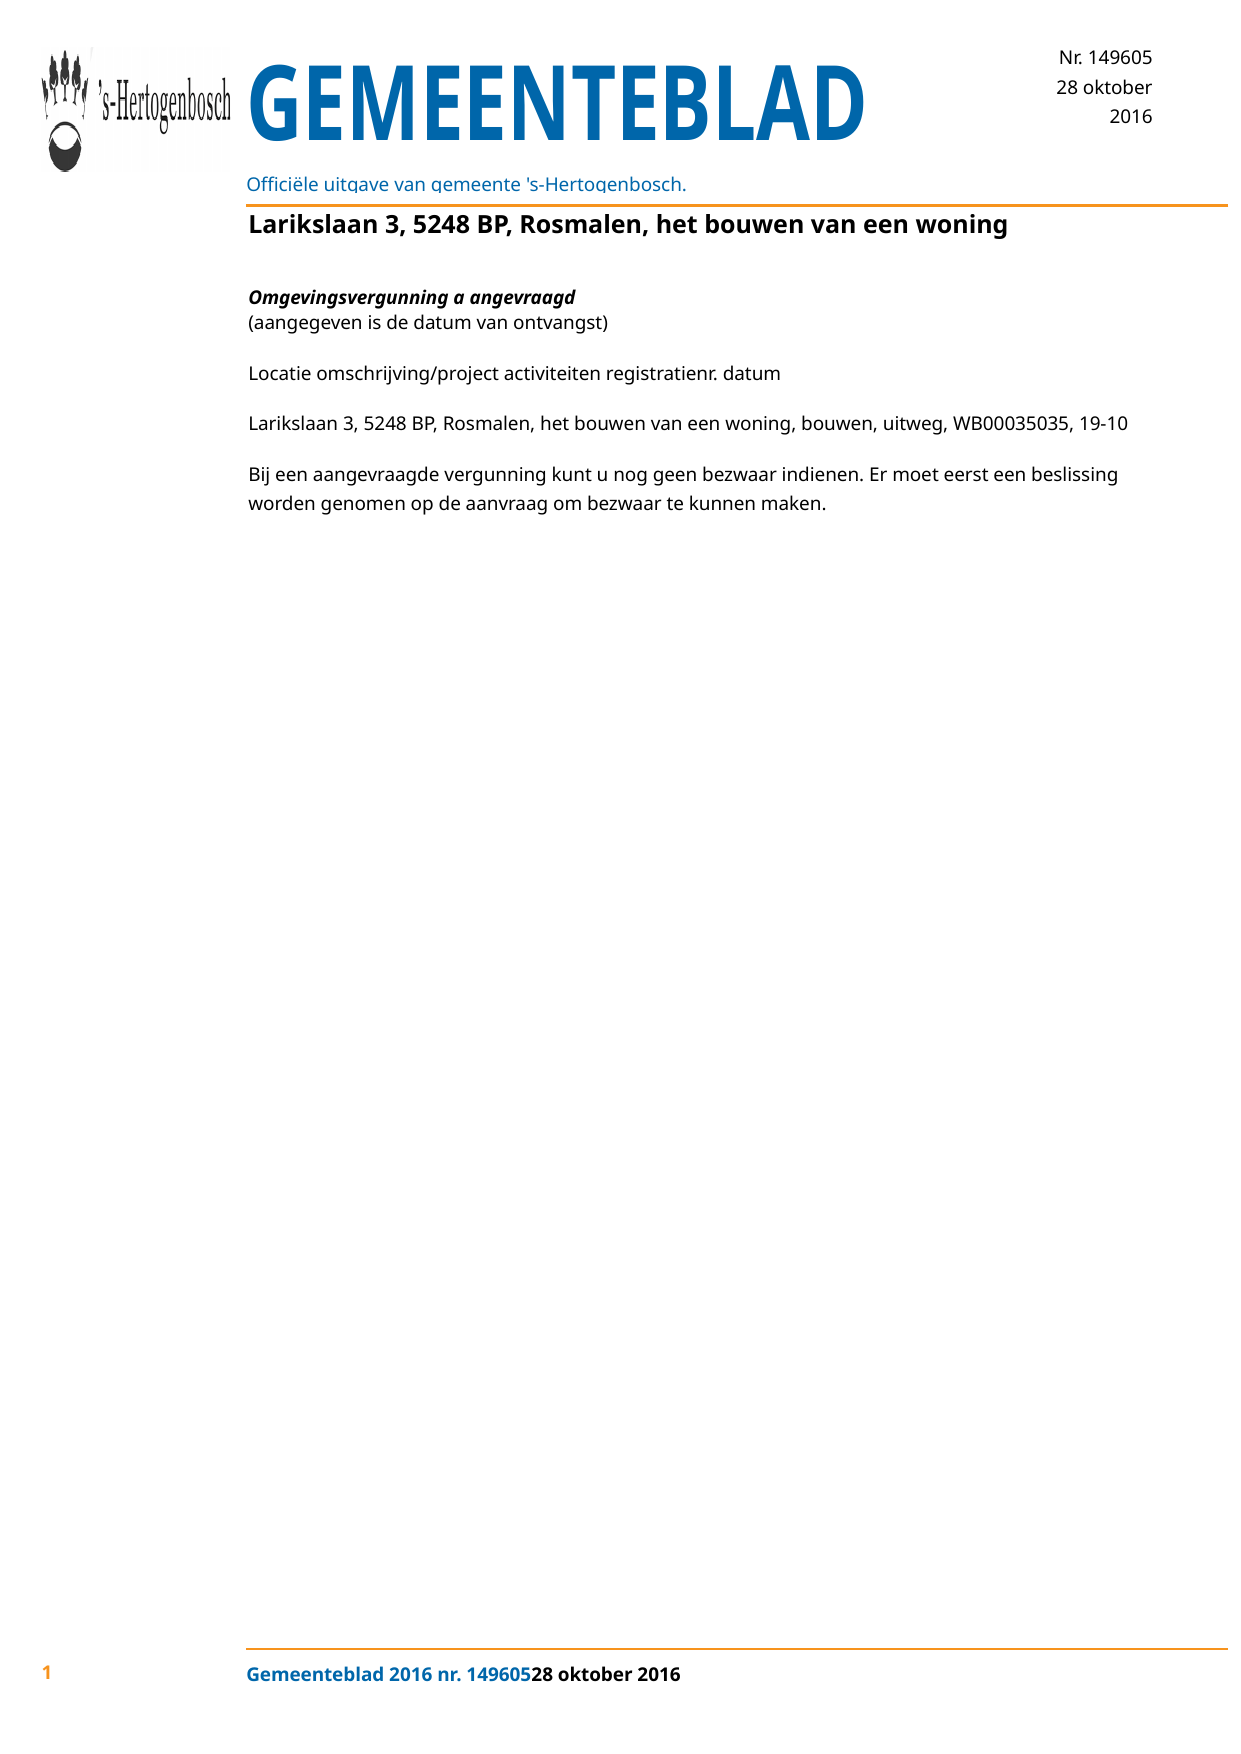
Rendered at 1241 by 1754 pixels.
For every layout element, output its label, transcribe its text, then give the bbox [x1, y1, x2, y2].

text Locatie omschrijving/project activiteiten registratienr. datum [248, 360, 1152, 386]
text Larikslaan 3, 5248 BP, Rosmalen, het bouwen van een woning, bouwen, uitweg, WB00035035, 19-10 [248, 410, 1152, 436]
text Bij een aangevraagde vergunning kunt u nog geen bezwaar indienen. Er moet eerst een beslissing worden genomen op de aanvraag om bezwaar te kunnen maken. [248, 461, 1152, 516]
picture [41, 47, 231, 172]
text Larikslaan 3, 5248 BP, Rosmalen, het bouwen van een woning [248, 207, 1152, 241]
text Omgevingsvergunning a angevraagd [248, 284, 1152, 309]
text (aangegeven is de datum van ontvangst) [248, 309, 1152, 335]
